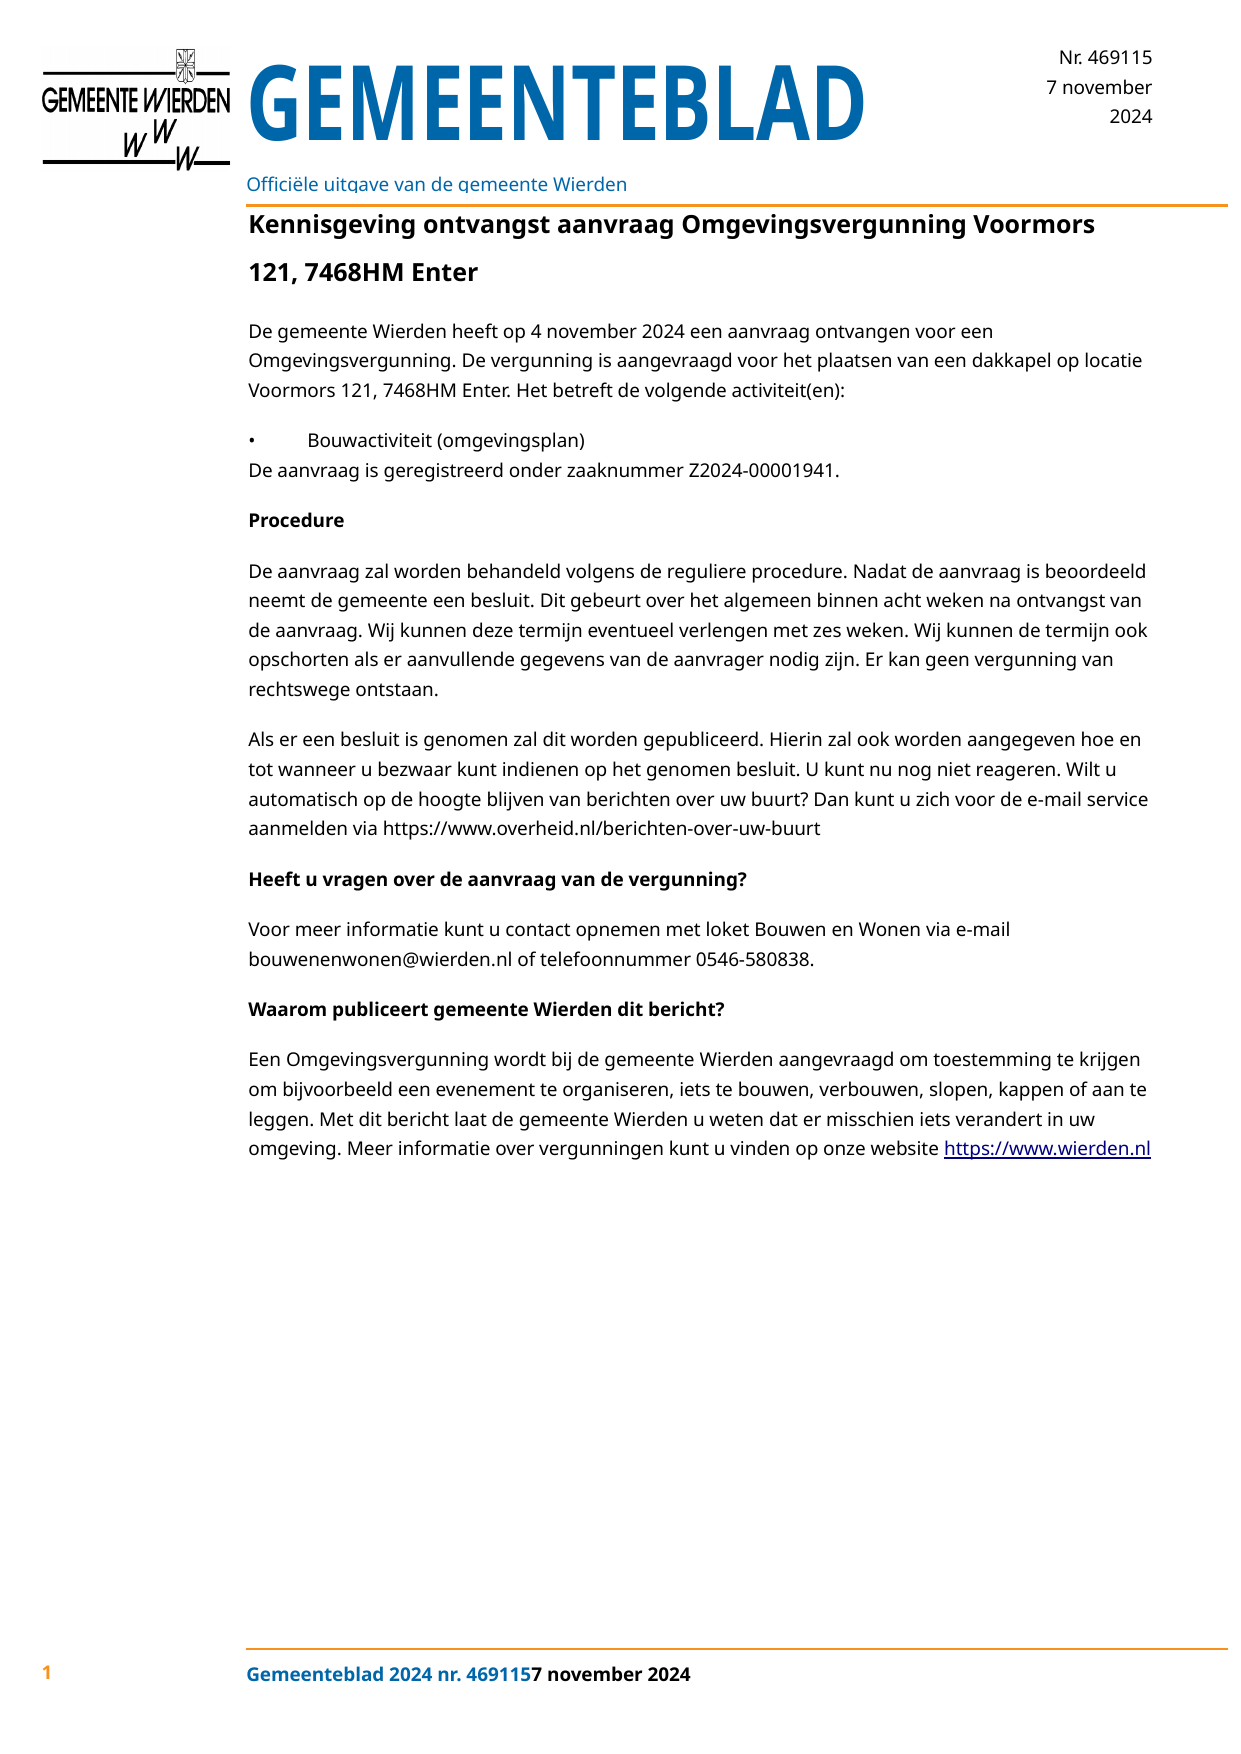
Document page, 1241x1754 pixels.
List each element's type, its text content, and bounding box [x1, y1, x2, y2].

text Procedure [248, 507, 1152, 533]
text Kennisgeving ontvangst aanvraag Omgevingsvergunning Voormors 121, 7468HM Enter [248, 207, 1152, 288]
text De aanvraag zal worden behandeld volgens de reguliere procedure. Nadat de aanvraag is beoordeeld neemt de gemeente een besluit. Dit gebeurt over het algemeen binnen acht weken na ontvangst van de aanvraag. Wij kunnen deze termijn eventueel verlengen met zes weken. Wij kunnen de termijn ook opschorten als er aanvullende gegevens van de aanvrager nodig zijn. Er kan geen vergunning van rechtswege ontstaan. [248, 558, 1152, 702]
text De gemeente Wierden heeft op 4 november 2024 een aanvraag ontvangen voor een Omgevingsvergunning. De vergunning is aangevraagd voor het plaatsen van een dakkapel op locatie Voormors 121, 7468HM Enter. Het betreft de volgende activiteit(en): [248, 318, 1152, 403]
text Als er een besluit is genomen zal dit worden gepubliceerd. Hierin zal ook worden aangegeven hoe en tot wanneer u bezwaar kunt indienen op het genomen besluit. U kunt nu nog niet reageren. Wilt u automatisch op de hoogte blijven van berichten over uw buurt? Dan kunt u zich voor de e-mail service aanmelden via https://www.overheid.nl/berichten-over-uw-buurt [248, 727, 1152, 841]
text Heeft u vragen over de aanvraag van de vergunning? [248, 866, 1152, 892]
text De aanvraag is geregistreerd onder zaaknummer Z2024-00001941. [248, 457, 1152, 483]
picture [41, 47, 231, 172]
text Waarom publiceert gemeente Wierden dit bericht? [248, 996, 1152, 1022]
text Een Omgevingsvergunning wordt bij de gemeente Wierden aangevraagd om toestemming te krijgen om bijvoorbeeld een evenement te organiseren, iets te bouwen, verbouwen, slopen, kappen of aan te leggen. Met dit bericht laat de gemeente Wierden u weten dat er misschien iets verandert in uw omgeving. Meer informatie over vergunningen kunt u vinden op onze website https://www.wierden.nl [248, 1047, 1152, 1161]
text Voor meer informatie kunt u contact opnemen met loket Bouwen en Wonen via e-mail bouwenenwonen@wierden.nl of telefoonnummer 0546-580838. [248, 916, 1152, 972]
list Bouwactiviteit (omgevingsplan) [248, 427, 1152, 453]
